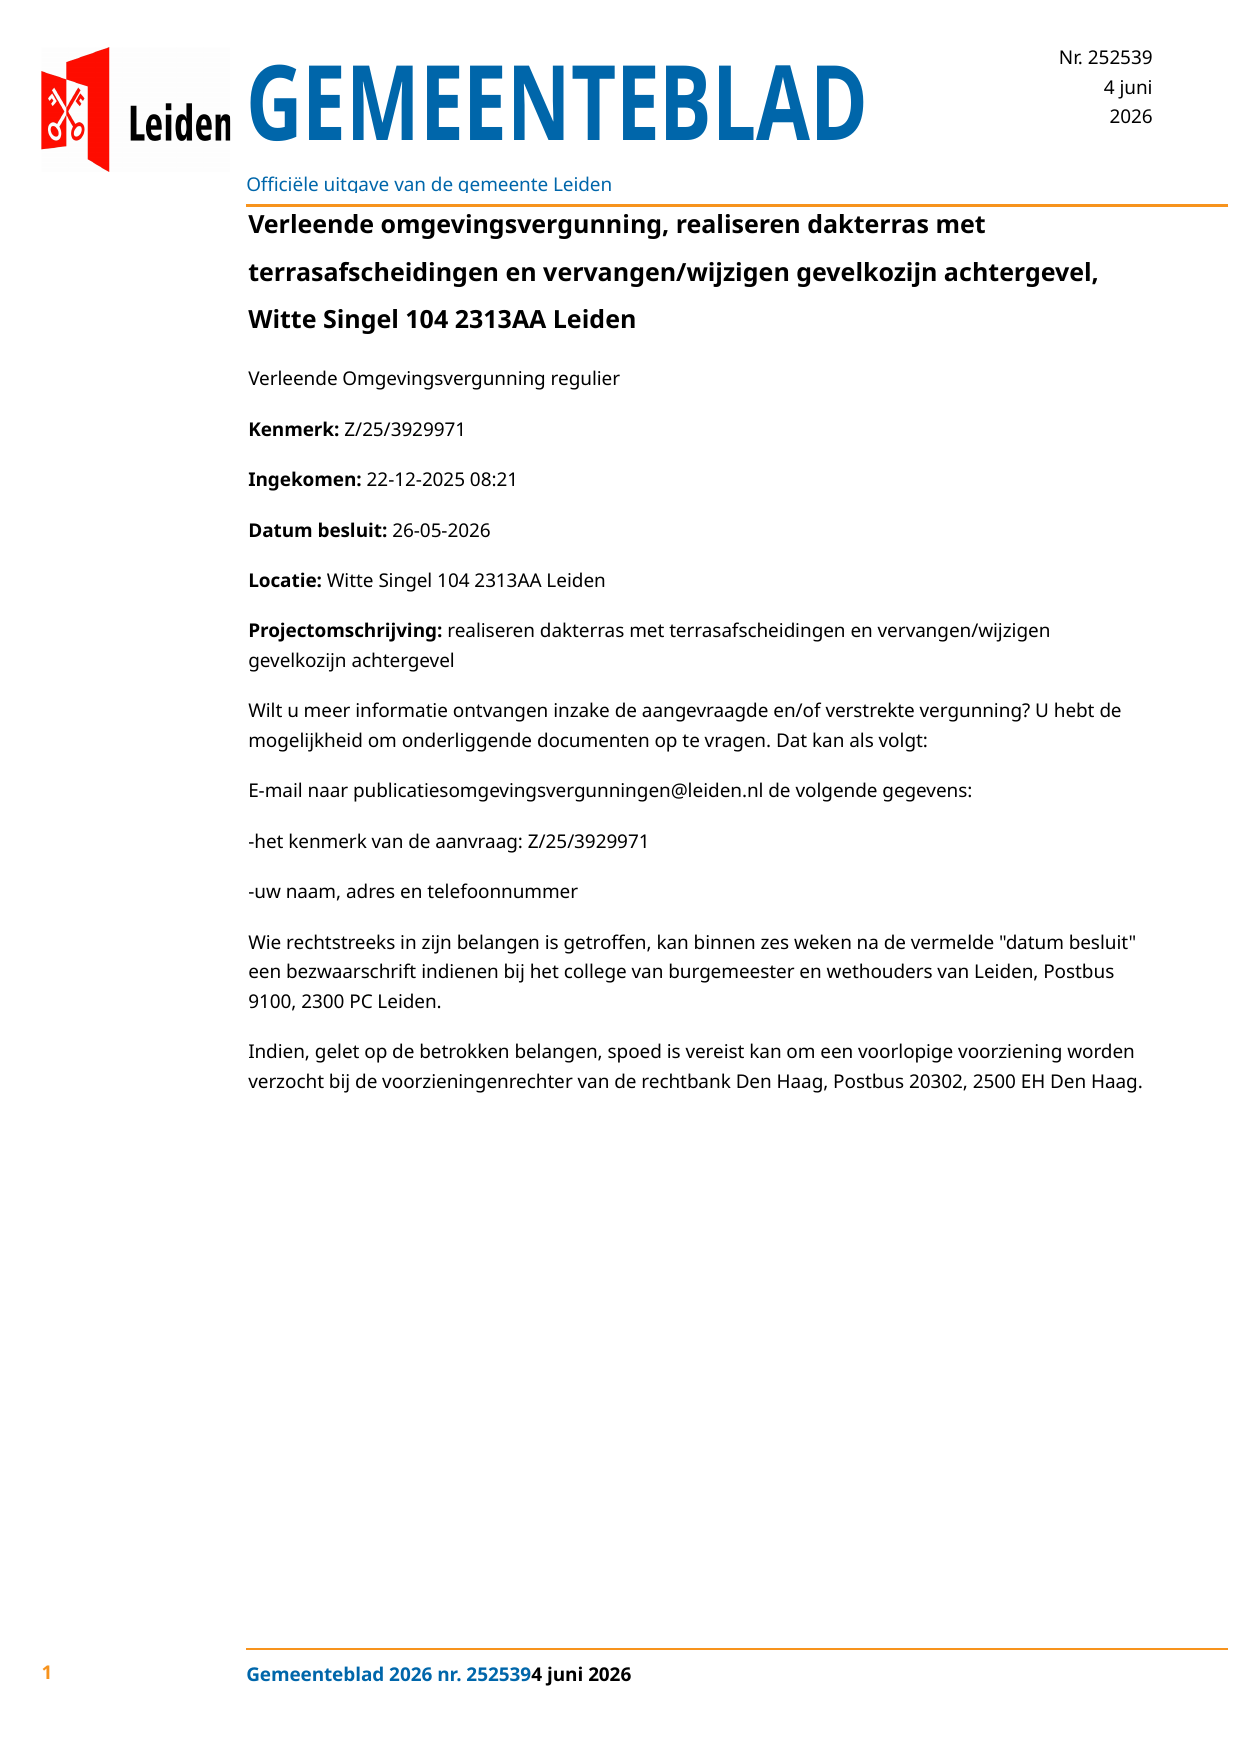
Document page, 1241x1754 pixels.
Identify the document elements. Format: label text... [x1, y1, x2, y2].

text Kenmerk: Z/25/3929971 [248, 416, 1152, 442]
text Wie rechtstreeks in zijn belangen is getroffen, kan binnen zes weken na de vermelde "datum besluit" een bezwaarschrift indienen bij het college van burgemeester en wethouders van Leiden, Postbus 9100, 2300 PC Leiden. [248, 929, 1152, 1014]
text Ingekomen: 22-12-2025 08:21 [248, 466, 1152, 492]
text Projectomschrijving: realiseren dakterras met terrasafscheidingen en vervangen/wijzigen gevelkozijn achtergevel [248, 618, 1152, 673]
picture [41, 47, 231, 172]
text Verleende omgevingsvergunning, realiseren dakterras met terrasafscheidingen en vervangen/wijzigen gevelkozijn achtergevel, Witte Singel 104 2313AA Leiden [248, 207, 1152, 336]
text Wilt u meer informatie ontvangen inzake de aangevraagde en/of verstrekte vergunning? U hebt de mogelijkheid om onderliggende documenten op te vragen. Dat kan als volgt: [248, 698, 1152, 753]
text Verleende Omgevingsvergunning regulier [248, 366, 1152, 391]
text -uw naam, adres en telefoonnummer [248, 878, 1152, 904]
text -het kenmerk van de aanvraag: Z/25/3929971 [248, 828, 1152, 854]
text E-mail naar publicatiesomgevingsvergunningen@leiden.nl de volgende gegevens: [248, 778, 1152, 803]
text Datum besluit: 26-05-2026 [248, 517, 1152, 542]
text Locatie: Witte Singel 104 2313AA Leiden [248, 567, 1152, 593]
text Indien, gelet op de betrokken belangen, spoed is vereist kan om een voorlopige voorziening worden verzocht bij de voorzieningenrechter van de rechtbank Den Haag, Postbus 20302, 2500 EH Den Haag. [248, 1038, 1152, 1094]
